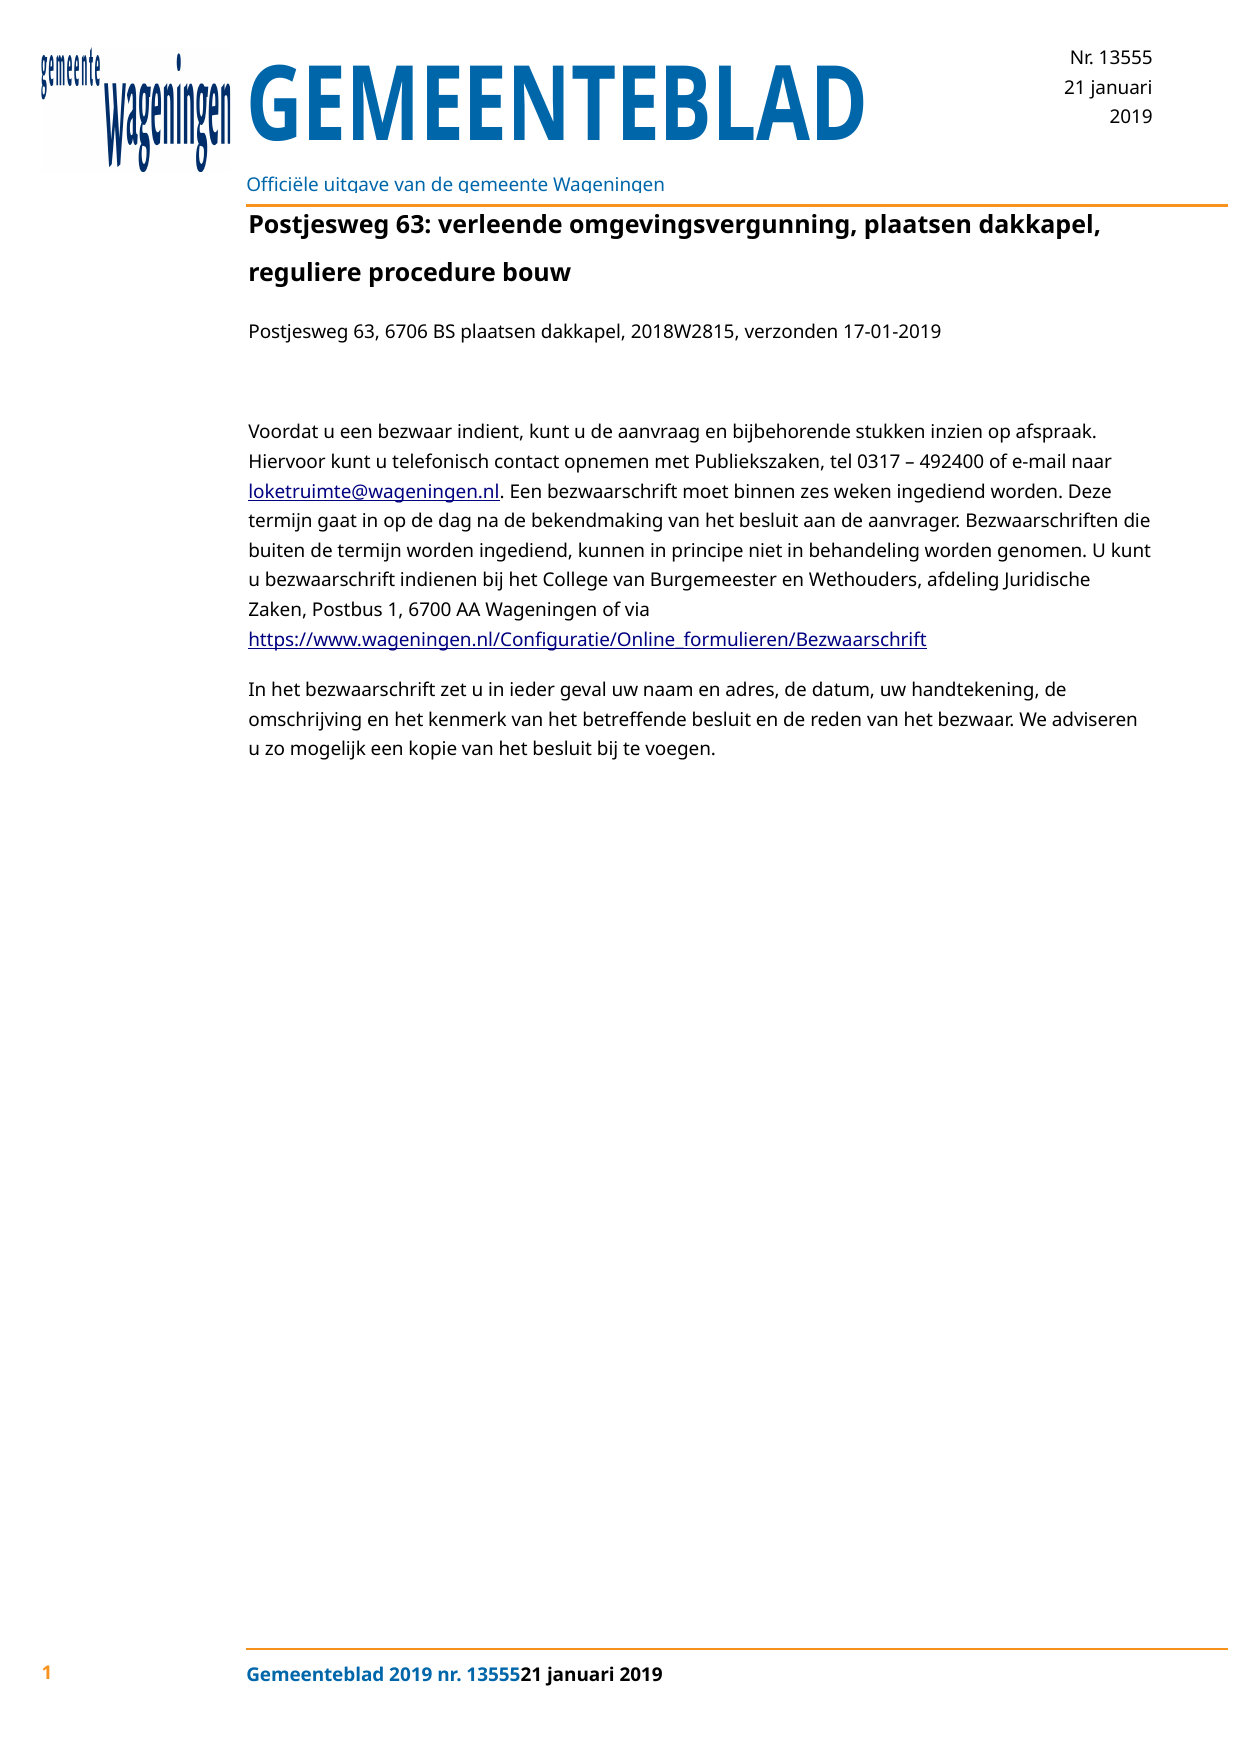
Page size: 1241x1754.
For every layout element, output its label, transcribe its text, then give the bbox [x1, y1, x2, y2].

text Voordat u een bezwaar indient, kunt u de aanvraag en bijbehorende stukken inzien op afspraak. Hiervoor kunt u telefonisch contact opnemen met Publiekszaken, tel 0317 – 492400 of e-mail naar loketruimte@wageningen.nl. Een bezwaarschrift moet binnen zes weken ingediend worden. Deze termijn gaat in op de dag na de bekendmaking van het besluit aan de aanvrager. Bezwaarschriften die buiten de termijn worden ingediend, kunnen in principe niet in behandeling worden genomen. U kunt u bezwaarschrift indienen bij het College van Burgemeester en Wethouders, afdeling Juridische Zaken, Postbus 1, 6700 AA Wageningen of via https://www.wageningen.nl/Configuratie/Online_formulieren/Bezwaarschrift [248, 419, 1152, 652]
text Postjesweg 63: verleende omgevingsvergunning, plaatsen dakkapel, reguliere procedure bouw [248, 207, 1152, 288]
text Postjesweg 63, 6706 BS plaatsen dakkapel, 2018W2815, verzonden 17-01-2019 [248, 318, 1152, 344]
picture [41, 47, 231, 172]
text In het bezwaarschrift zet u in ieder geval uw naam en adres, de datum, uw handtekening, de omschrijving en het kenmerk van het betreffende besluit en de reden van het bezwaar. We adviseren u zo mogelijk een kopie van het besluit bij te voegen. [248, 676, 1152, 761]
